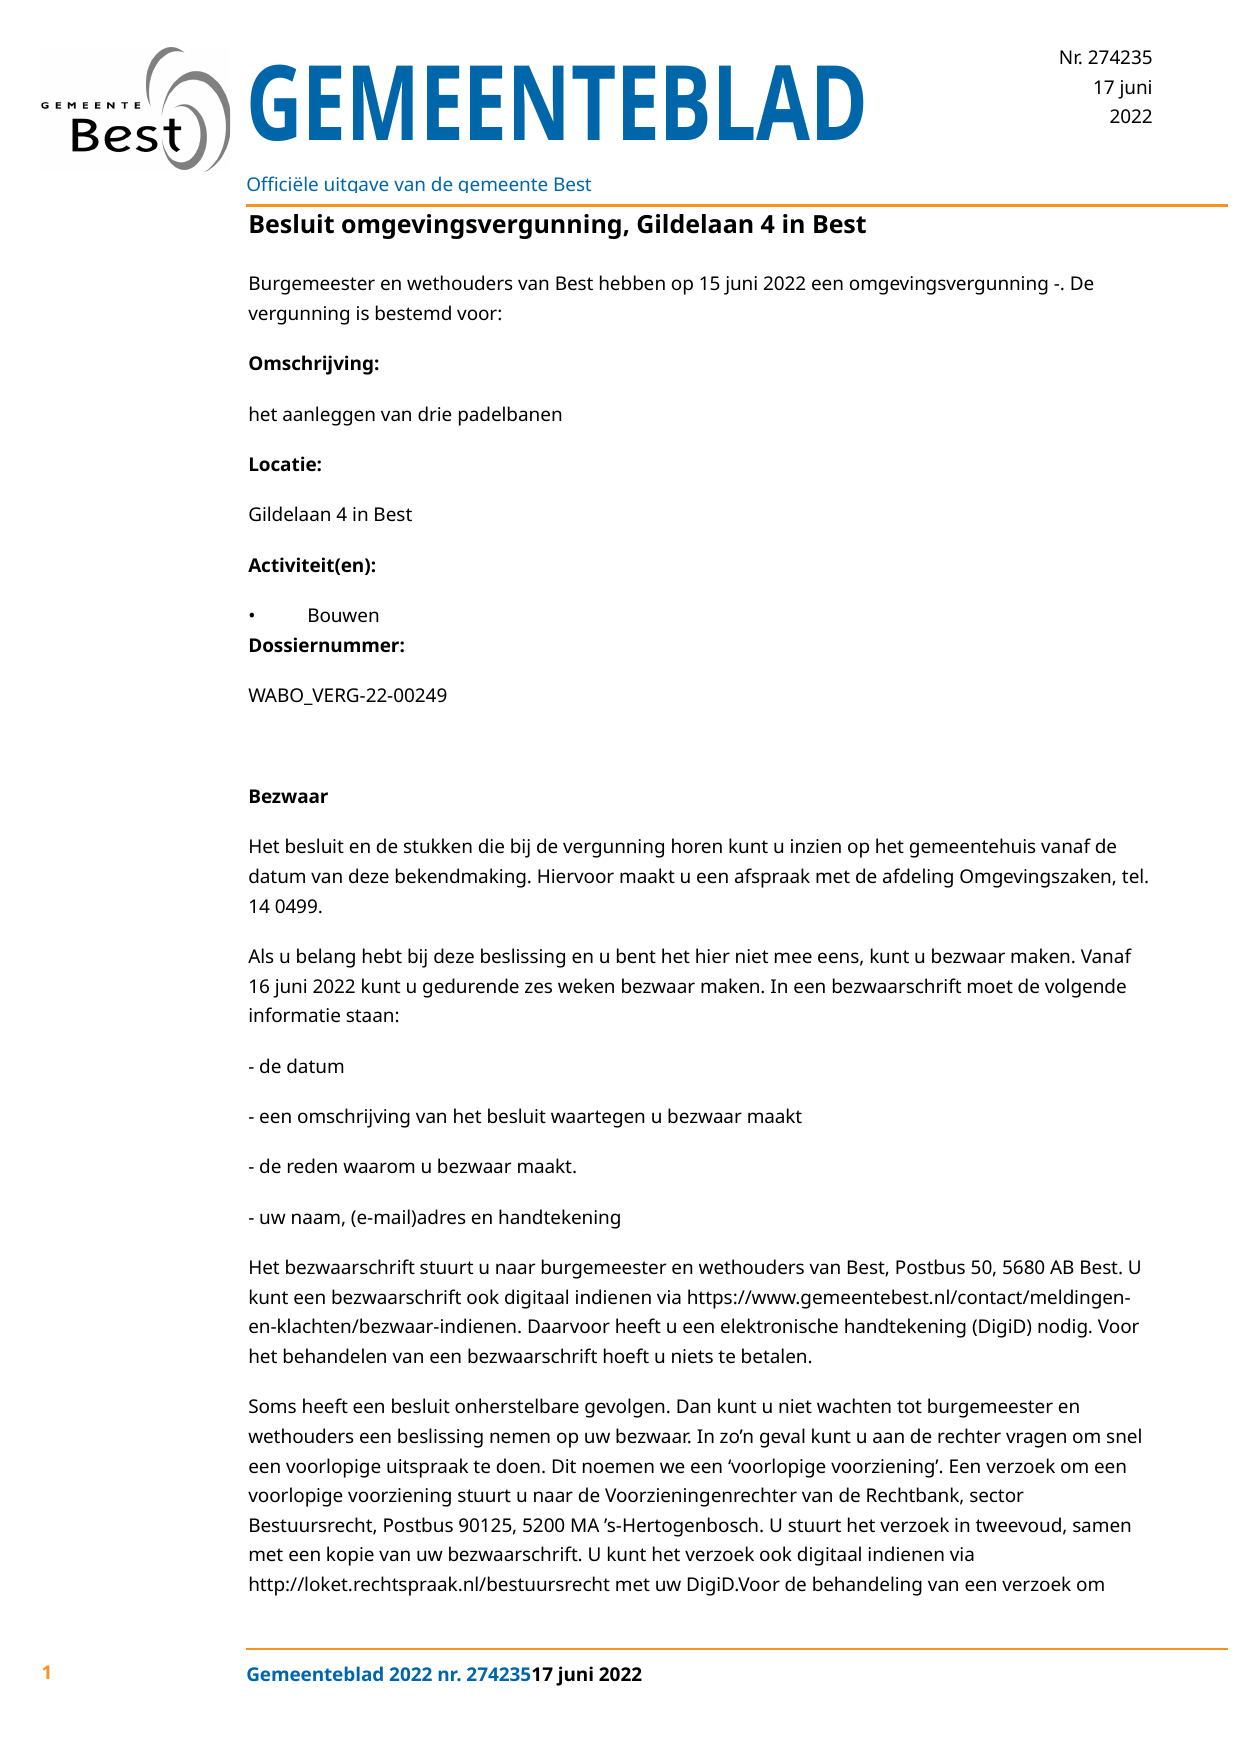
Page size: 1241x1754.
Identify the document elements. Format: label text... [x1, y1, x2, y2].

text - de reden waarom u bezwaar maakt. [248, 1154, 1152, 1179]
text - uw naam, (e-mail)adres en handtekening [248, 1204, 1152, 1230]
text Het bezwaarschrift stuurt u naar burgemeester en wethouders van Best, Postbus 50, 5680 AB Best. U kunt een bezwaarschrift ook digitaal indienen via https://www.gemeentebest.nl/contact/meldingen-en-klachten/bezwaar-indienen. Daarvoor heeft u een elektronische handtekening (DigiD) nodig. Voor het behandelen van een bezwaarschrift hoeft u niets te betalen. [248, 1254, 1152, 1369]
text - een omschrijving van het besluit waartegen u bezwaar maakt [248, 1103, 1152, 1129]
list Bouwen [248, 602, 1152, 628]
text Omschrijving: [248, 350, 1152, 376]
text WABO_VERG-22-00249 [248, 682, 1152, 708]
text Activiteit(en): [248, 552, 1152, 578]
text Dossiernummer: [248, 632, 1152, 658]
text Het besluit en de stukken die bij de vergunning horen kunt u inzien op het gemeentehuis vanaf de datum van deze bekendmaking. Hiervoor maakt u een afspraak met de afdeling Omgevingszaken, tel. 14 0499. [248, 834, 1152, 918]
text het aanleggen van drie padelbanen [248, 401, 1152, 426]
picture [41, 47, 231, 172]
text Burgemeester en wethouders van Best hebben op 15 juni 2022 een omgevingsvergunning -. De vergunning is bestemd voor: [248, 270, 1152, 326]
text Gildelaan 4 in Best [248, 502, 1152, 527]
text Als u belang hebt bij deze beslissing en u bent het hier niet mee eens, kunt u bezwaar maken. Vanaf 16 juni 2022 kunt u gedurende zes weken bezwaar maken. In een bezwaarschrift moet de volgende informatie staan: [248, 943, 1152, 1028]
text Besluit omgevingsvergunning, Gildelaan 4 in Best [248, 207, 1152, 241]
text Locatie: [248, 451, 1152, 477]
text - de datum [248, 1053, 1152, 1078]
text Bezwaar [248, 783, 1152, 809]
text Soms heeft een besluit onherstelbare gevolgen. Dan kunt u niet wachten tot burgemeester en wethouders een beslissing nemen op uw bezwaar. In zo’n geval kunt u aan de rechter vragen om snel een voorlopige uitspraak te doen. Dit noemen we een ‘voorlopige voorziening’. Een verzoek om een voorlopige voorziening stuurt u naar de Voorzieningenrechter van de Rechtbank, sector Bestuursrecht, Postbus 90125, 5200 MA ’s-Hertogenbosch. U stuurt het verzoek in tweevoud, samen met een kopie van uw bezwaarschrift. U kunt het verzoek ook digitaal indienen via http://loket.rechtspraak.nl/bestuursrecht met uw DigiD.Voor de behandeling van een verzoek om [248, 1394, 1152, 1597]
